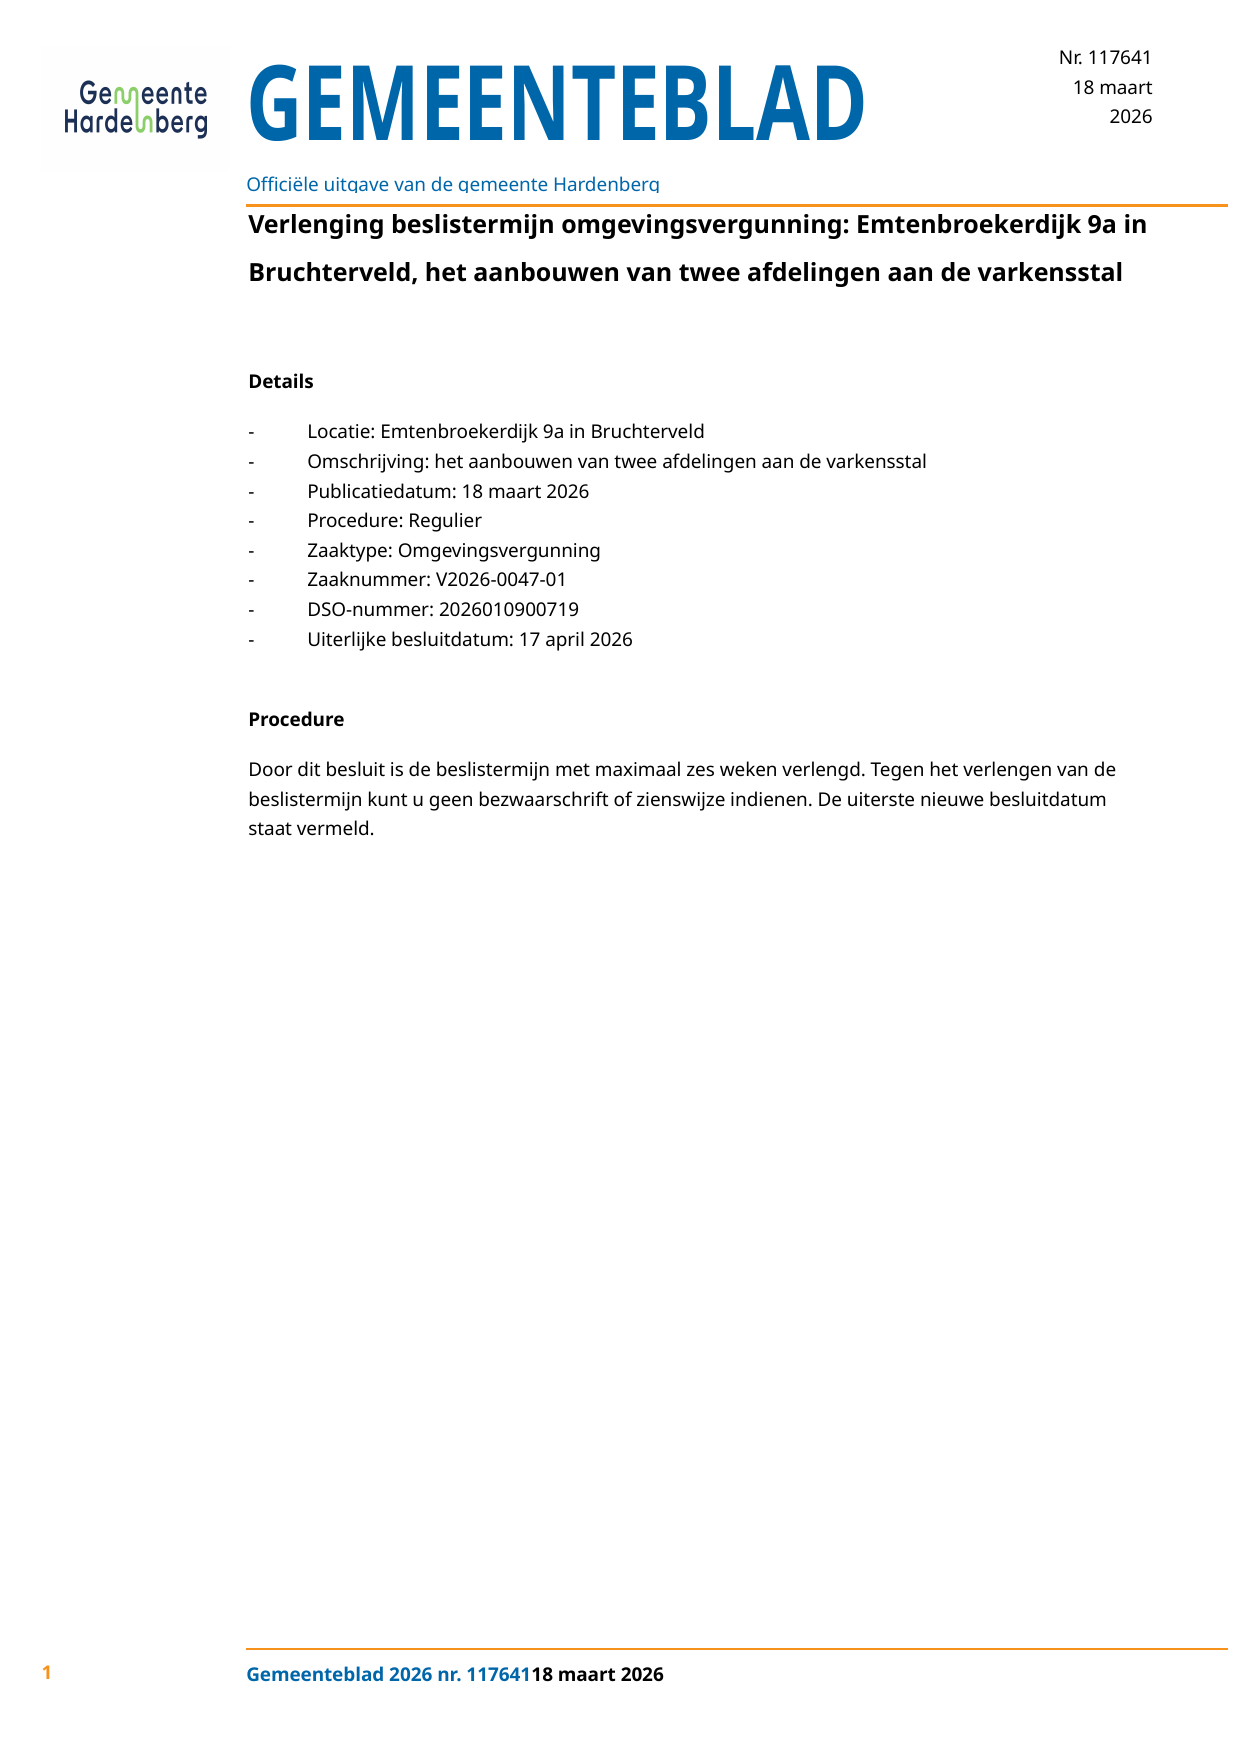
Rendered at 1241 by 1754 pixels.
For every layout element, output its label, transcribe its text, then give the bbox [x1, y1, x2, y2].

picture [41, 47, 231, 172]
text Door dit besluit is de beslistermijn met maximaal zes weken verlengd. Tegen het verlengen van de beslistermijn kunt u geen bezwaarschrift of zienswijze indienen. De uiterste nieuwe besluitdatum staat vermeld. [248, 756, 1152, 841]
list Zaaktype: Omgevingsvergunning [248, 537, 1152, 563]
list Zaaknummer: V2026-0047-01 [248, 567, 1152, 592]
list Procedure: Regulier [248, 507, 1152, 533]
list Omschrijving: het aanbouwen van twee afdelingen aan de varkensstal [248, 448, 1152, 474]
list DSO-nummer: 2026010900719 [248, 596, 1152, 622]
list Locatie: Emtenbroekerdijk 9a in Bruchterveld [248, 419, 1152, 444]
text Verlenging beslistermijn omgevingsvergunning: Emtenbroekerdijk 9a in Bruchterveld, het aanbouwen van twee afdelingen aan de varkensstal [248, 207, 1152, 288]
list Publicatiedatum: 18 maart 2026 [248, 478, 1152, 504]
list Uiterlijke besluitdatum: 17 april 2026 [248, 626, 1152, 652]
text Details [248, 368, 1152, 394]
text Procedure [248, 706, 1152, 732]
